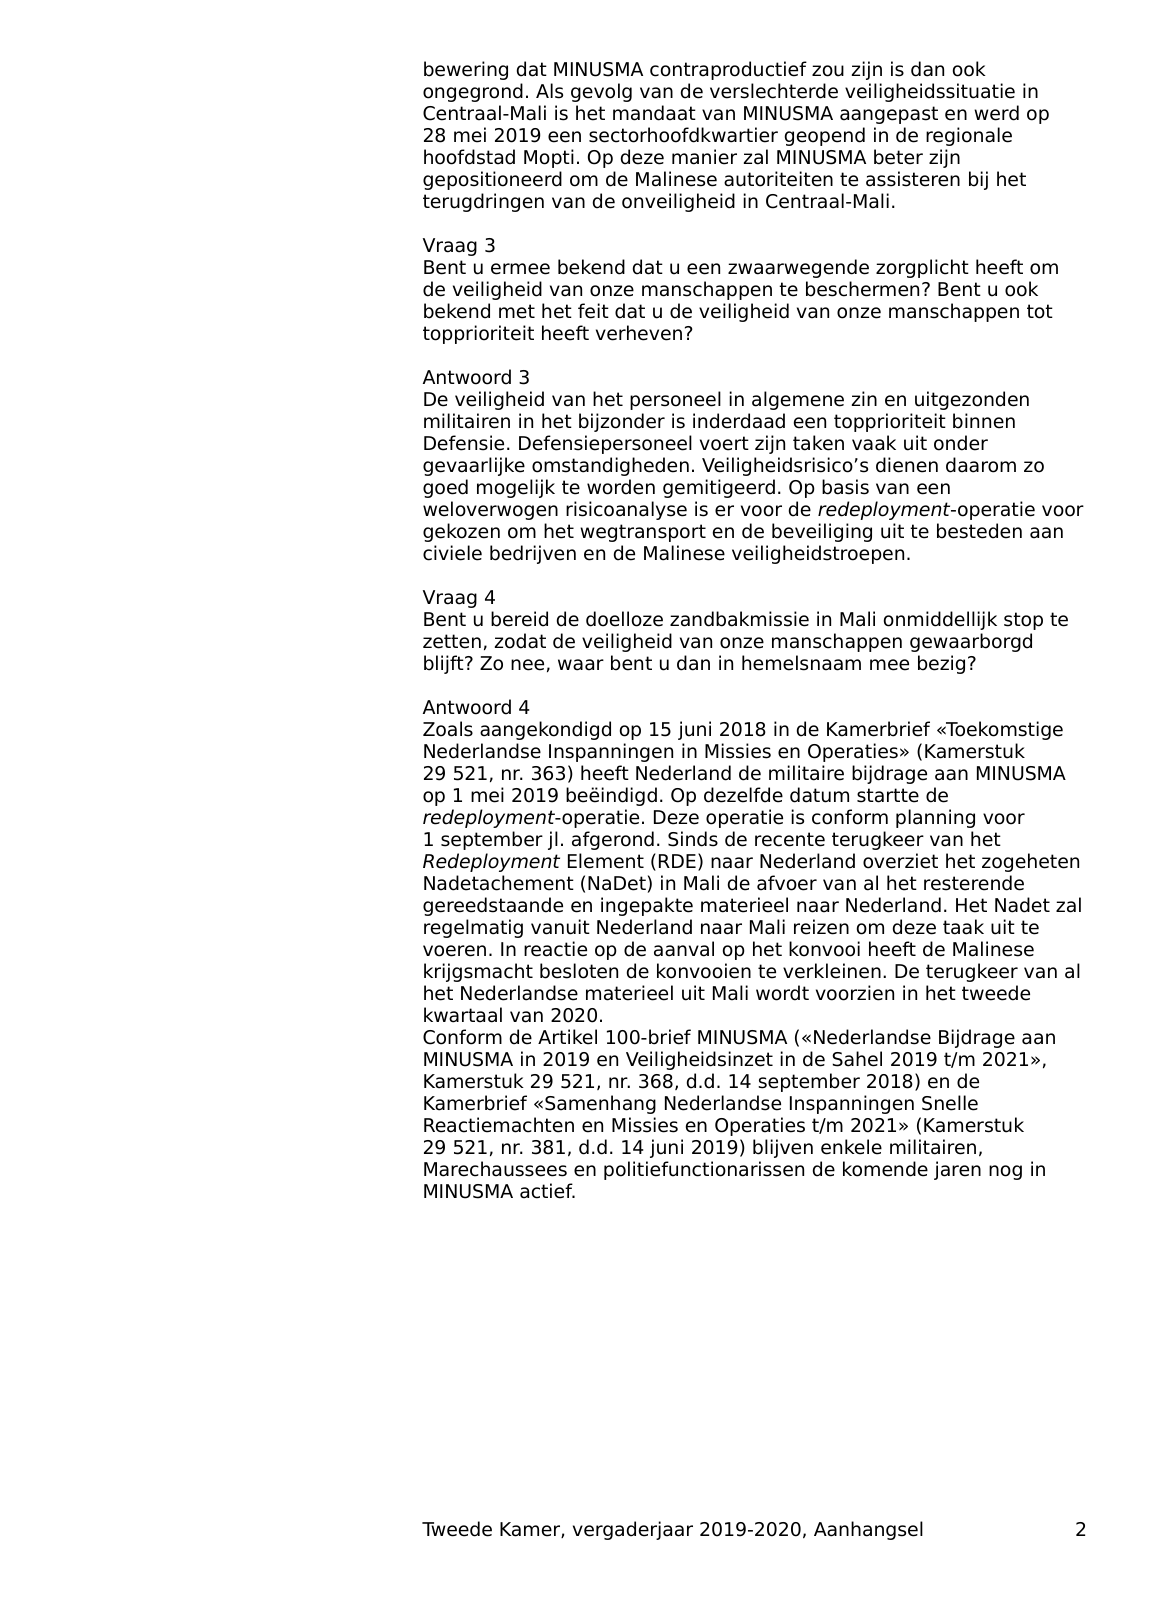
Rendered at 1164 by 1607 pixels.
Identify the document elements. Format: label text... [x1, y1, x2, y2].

text Antwoord 4 [422, 697, 1087, 719]
text Bent u ermee bekend dat u een zwaarwegende zorgplicht heeft om de veiligheid van onze manschappen te beschermen? Bent u ook bekend met het feit dat u de veiligheid van onze manschappen tot topprioriteit heeft verheven? [422, 257, 1087, 345]
text bewering dat MINUSMA contraproductief zou zijn is dan ook ongegrond. Als gevolg van de verslechterde veiligheidssituatie in Centraal-Mali is het mandaat van MINUSMA aangepast en werd op 28 mei 2019 een sectorhoofdkwartier geopend in de regionale hoofdstad Mopti. Op deze manier zal MINUSMA beter zijn gepositioneerd om de Malinese autoriteiten te assisteren bij het terugdringen van de onveiligheid in Centraal-Mali. [422, 59, 1087, 213]
text Vraag 3 [422, 235, 1087, 257]
text Vraag 4 [422, 587, 1087, 609]
text De veiligheid van het personeel in algemene zin en uitgezonden militairen in het bijzonder is inderdaad een topprioriteit binnen Defensie. Defensiepersoneel voert zijn taken vaak uit onder gevaarlijke omstandigheden. Veiligheidsrisico’s dienen daarom zo goed mogelijk te worden gemitigeerd. Op basis van een weloverwogen risicoanalyse is er voor de redeployment-operatie voor gekozen om het wegtransport en de beveiliging uit te besteden aan civiele bedrijven en de Malinese veiligheidstroepen. [422, 389, 1087, 565]
text Bent u bereid de doelloze zandbakmissie in Mali onmiddellijk stop te zetten, zodat de veiligheid van onze manschappen gewaarborgd blijft? Zo nee, waar bent u dan in hemelsnaam mee bezig? [422, 609, 1087, 675]
text Zoals aangekondigd op 15 juni 2018 in de Kamerbrief «Toekomstige Nederlandse Inspanningen in Missies en Operaties» (Kamerstuk 29 521, nr. 363) heeft Nederland de militaire bijdrage aan MINUSMA op 1 mei 2019 beëindigd. Op dezelfde datum startte de redeployment-operatie. Deze operatie is conform planning voor 1 september jl. afgerond. Sinds de recente terugkeer van het Redeployment Element (RDE) naar Nederland overziet het zogeheten Nadetachement (NaDet) in Mali de afvoer van al het resterende gereedstaande en ingepakte materieel naar Nederland. Het Nadet zal regelmatig vanuit Nederland naar Mali reizen om deze taak uit te voeren. In reactie op de aanval op het konvooi heeft de Malinese krijgsmacht besloten de konvooien te verkleinen. De terugkeer van al het Nederlandse materieel uit Mali wordt voorzien in het tweede kwartaal van 2020. [422, 719, 1087, 1027]
text Antwoord 3 [422, 367, 1087, 389]
text Conform de Artikel 100-brief MINUSMA («Nederlandse Bijdrage aan MINUSMA in 2019 en Veiligheidsinzet in de Sahel 2019 t/m 2021», Kamerstuk 29 521, nr. 368, d.d. 14 september 2018) en de Kamerbrief «Samenhang Nederlandse Inspanningen Snelle Reactiemachten en Missies en Operaties t/m 2021» (Kamerstuk 29 521, nr. 381, d.d. 14 juni 2019) blijven enkele militairen, Marechaussees en politiefunctionarissen de komende jaren nog in MINUSMA actief. [422, 1027, 1087, 1203]
